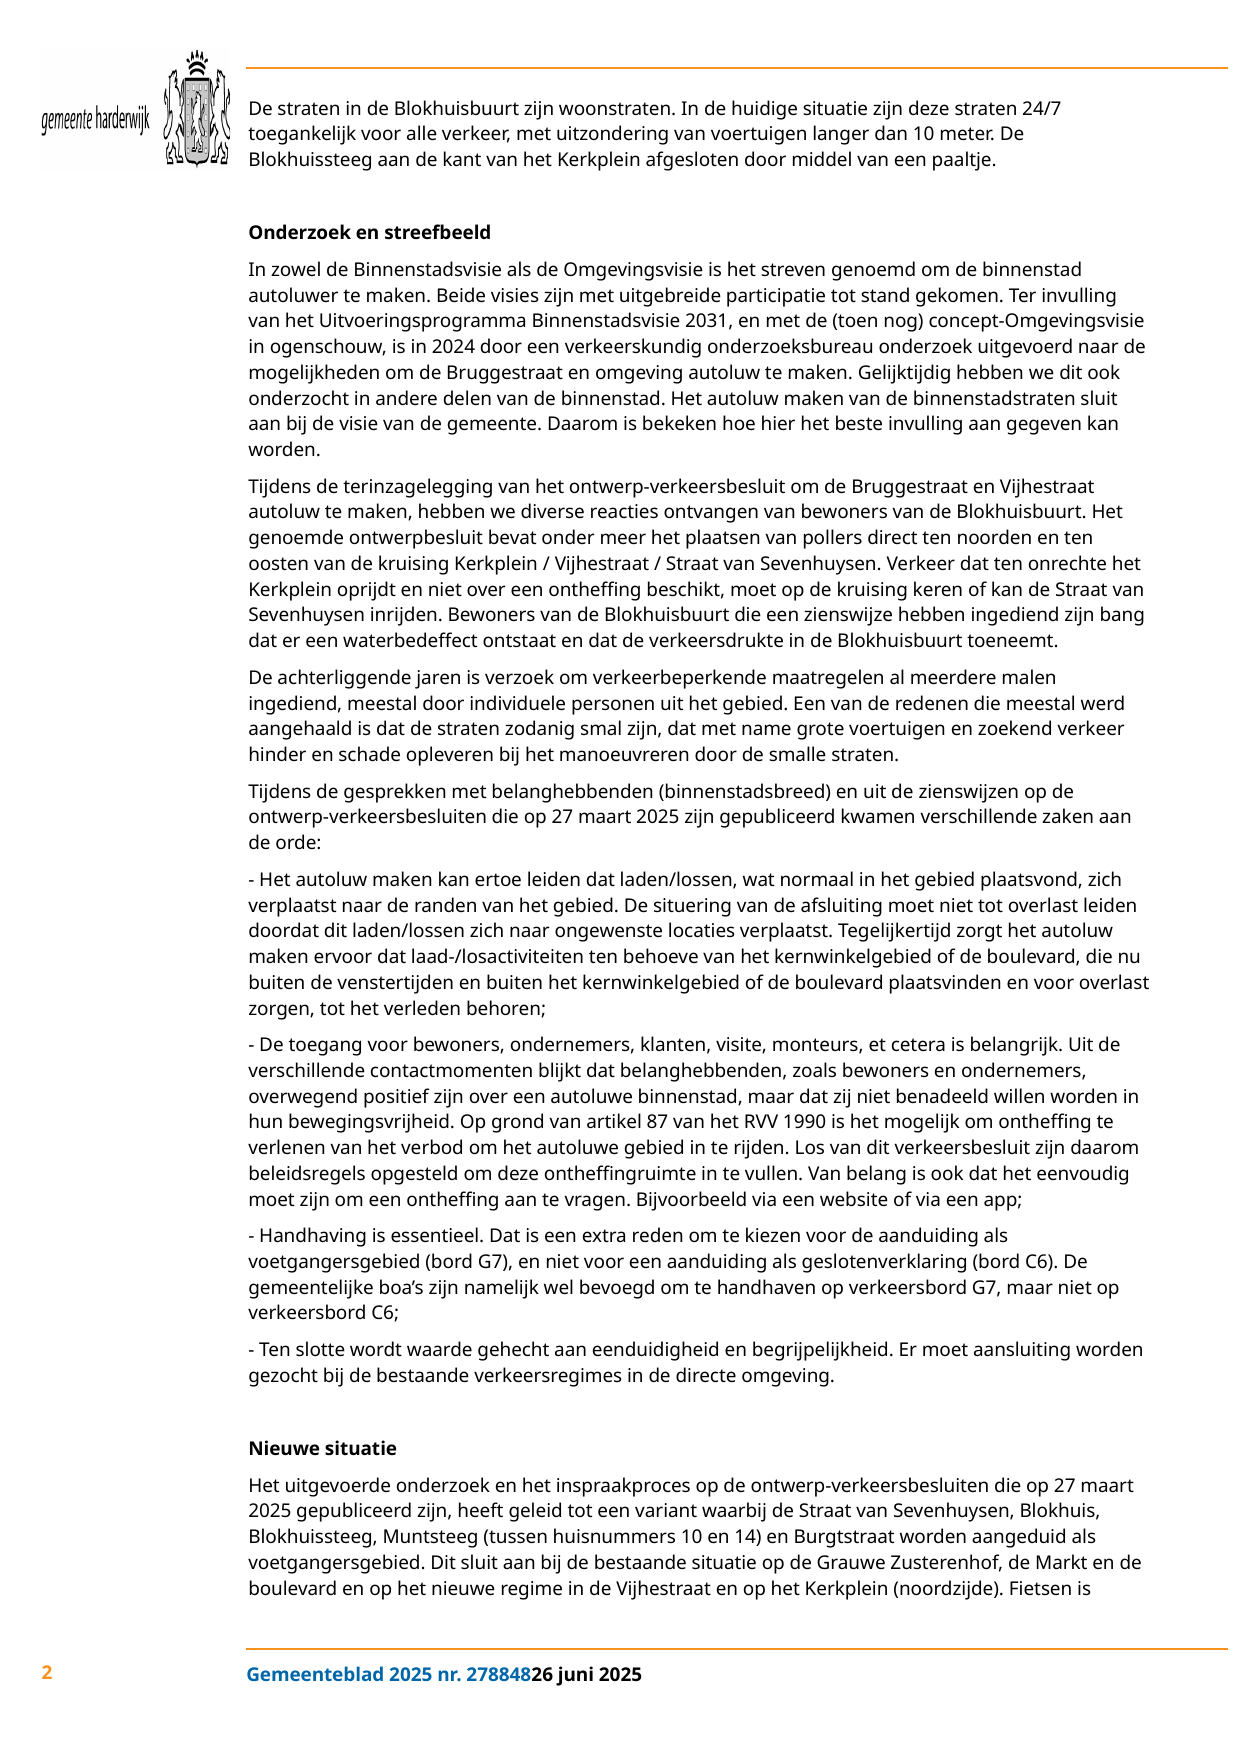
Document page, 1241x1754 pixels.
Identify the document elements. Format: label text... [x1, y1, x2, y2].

text De straten in de Blokhuisbuurt zijn woonstraten. In de huidige situatie zijn deze straten 24/7 toegankelijk voor alle verkeer, met uitzondering van voertuigen langer dan 10 meter. De Blokhuissteeg aan de kant van het Kerkplein afgesloten door middel van een paaltje. [248, 95, 1152, 172]
text De achterliggende jaren is verzoek om verkeerbeperkende maatregelen al meerdere malen ingediend, meestal door individuele personen uit het gebied. Een van de redenen die meestal werd aangehaald is dat de straten zodanig smal zijn, dat met name grote voertuigen en zoekend verkeer hinder en schade opleveren bij het manoeuvreren door de smalle straten. [248, 664, 1152, 767]
picture [41, 47, 231, 172]
text Nieuwe situatie [248, 1435, 1152, 1461]
text Onderzoek en streefbeeld [248, 219, 1152, 245]
text Tijdens de gesprekken met belanghebbenden (binnenstadsbreed) en uit de zienswijzen op de ontwerp-verkeersbesluiten die op 27 maart 2025 zijn gepubliceerd kwamen verschillende zaken aan de orde: [248, 778, 1152, 855]
text - Ten slotte wordt waarde gehecht aan eenduidigheid en begrijpelijkheid. Er moet aansluiting worden gezocht bij de bestaande verkeersregimes in de directe omgeving. [248, 1336, 1152, 1388]
text - De toegang voor bewoners, ondernemers, klanten, visite, monteurs, et cetera is belangrijk. Uit de verschillende contactmomenten blijkt dat belanghebbenden, zoals bewoners en ondernemers, overwegend positief zijn over een autoluwe binnenstad, maar dat zij niet benadeeld willen worden in hun bewegingsvrijheid. Op grond van artikel 87 van het RVV 1990 is het mogelijk om ontheffing te verlenen van het verbod om het autoluwe gebied in te rijden. Los van dit verkeersbesluit zijn daarom beleidsregels opgesteld om deze ontheffingruimte in te vullen. Van belang is ook dat het eenvoudig moet zijn om een ontheffing aan te vragen. Bijvoorbeeld via een website of via een app; [248, 1031, 1152, 1211]
text - Het autoluw maken kan ertoe leiden dat laden/lossen, wat normaal in het gebied plaatsvond, zich verplaatst naar de randen van het gebied. De situering van de afsluiting moet niet tot overlast leiden doordat dit laden/lossen zich naar ongewenste locaties verplaatst. Tegelijkertijd zorgt het autoluw maken ervoor dat laad-/losactiviteiten ten behoeve van het kernwinkelgebied of de boulevard, die nu buiten de venstertijden en buiten het kernwinkelgebied of de boulevard plaatsvinden en voor overlast zorgen, tot het verleden behoren; [248, 866, 1152, 1020]
text Tijdens de terinzagelegging van het ontwerp-verkeersbesluit om de Bruggestraat en Vijhestraat autoluw te maken, hebben we diverse reacties ontvangen van bewoners van de Blokhuisbuurt. Het genoemde ontwerpbesluit bevat onder meer het plaatsen van pollers direct ten noorden en ten oosten van de kruising Kerkplein / Vijhestraat / Straat van Sevenhuysen. Verkeer dat ten onrechte het Kerkplein oprijdt en niet over een ontheffing beschikt, moet op de kruising keren of kan de Straat van Sevenhuysen inrijden. Bewoners van de Blokhuisbuurt die een zienswijze hebben ingediend zijn bang dat er een waterbedeffect ontstaat en dat de verkeersdrukte in de Blokhuisbuurt toeneemt. [248, 473, 1152, 653]
text - Handhaving is essentieel. Dat is een extra reden om te kiezen voor de aanduiding als voetgangersgebied (bord G7), en niet voor een aanduiding als geslotenverklaring (bord C6). De gemeentelijke boa’s zijn namelijk wel bevoegd om te handhaven op verkeersbord G7, maar niet op verkeersbord C6; [248, 1222, 1152, 1325]
text In zowel de Binnenstadsvisie als de Omgevingsvisie is het streven genoemd om de binnenstad autoluwer te maken. Beide visies zijn met uitgebreide participatie tot stand gekomen. Ter invulling van het Uitvoeringsprogramma Binnenstadsvisie 2031, en met de (toen nog) concept-Omgevingsvisie in ogenschouw, is in 2024 door een verkeerskundig onderzoeksbureau onderzoek uitgevoerd naar de mogelijkheden om de Bruggestraat en omgeving autoluw te maken. Gelijktijdig hebben we dit ook onderzocht in andere delen van de binnenstad. Het autoluw maken van de binnenstadstraten sluit aan bij de visie van de gemeente. Daarom is bekeken hoe hier het beste invulling aan gegeven kan worden. [248, 256, 1152, 462]
text Het uitgevoerde onderzoek en het inspraakproces op de ontwerp-verkeersbesluiten die op 27 maart 2025 gepubliceerd zijn, heeft geleid tot een variant waarbij de Straat van Sevenhuysen, Blokhuis, Blokhuissteeg, Muntsteeg (tussen huisnummers 10 en 14) en Burgtstraat worden aangeduid als voetgangersgebied. Dit sluit aan bij de bestaande situatie op de Grauwe Zusterenhof, de Markt en de boulevard en op het nieuwe regime in de Vijhestraat en op het Kerkplein (noordzijde). Fietsen is [248, 1472, 1152, 1601]
